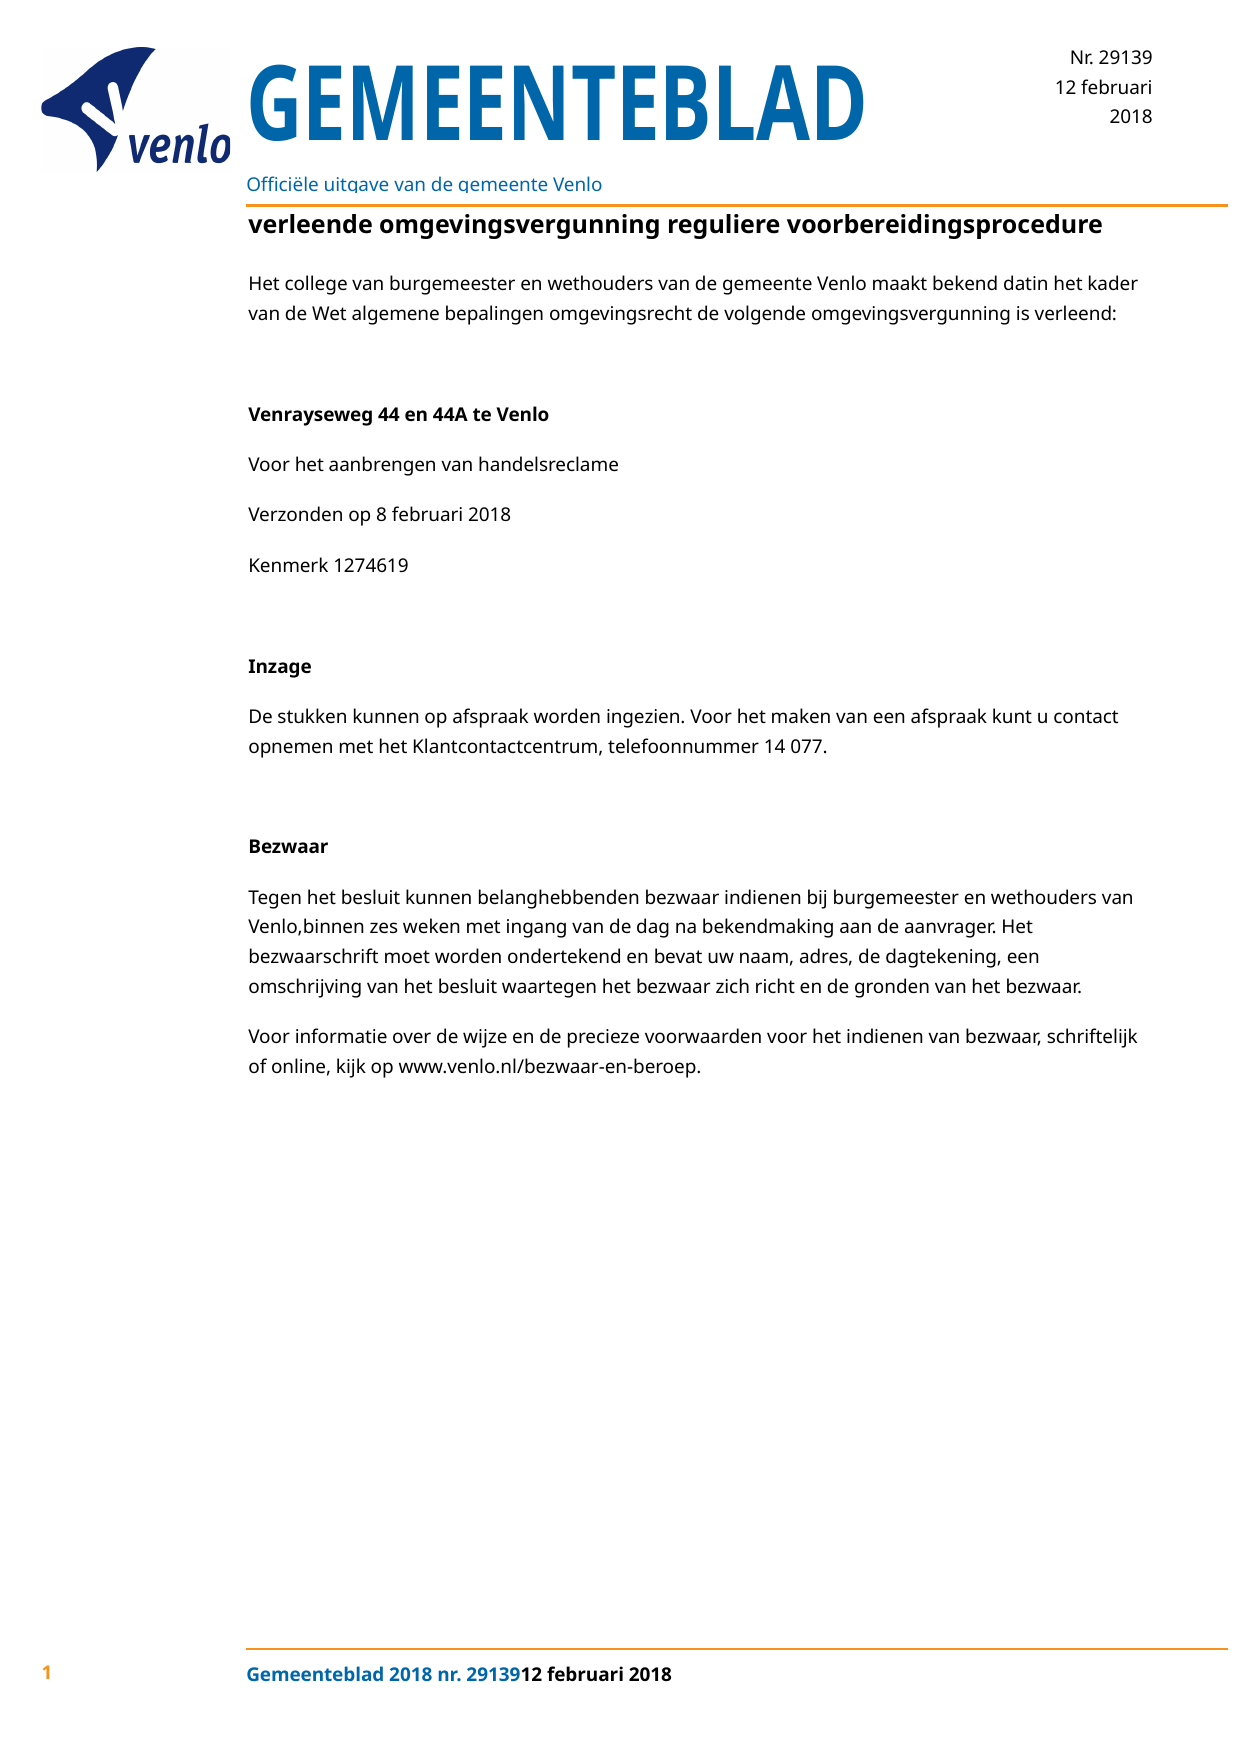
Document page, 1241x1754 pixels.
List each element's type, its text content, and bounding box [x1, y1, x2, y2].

text Kenmerk 1274619 [248, 552, 1152, 578]
text De stukken kunnen op afspraak worden ingezien. Voor het maken van een afspraak kunt u contact opnemen met het Klantcontactcentrum, telefoonnummer 14 077. [248, 703, 1152, 758]
text Voor het aanbrengen van handelsreclame [248, 451, 1152, 477]
text Venrayseweg 44 en 44A te Venlo [248, 401, 1152, 426]
picture [41, 47, 231, 172]
text Voor informatie over de wijze en de precieze voorwaarden voor het indienen van bezwaar, schriftelijk of online, kijk op www.venlo.nl/bezwaar-en-beroep. [248, 1023, 1152, 1078]
text Verzonden op 8 februari 2018 [248, 502, 1152, 527]
text Inzage [248, 653, 1152, 678]
text Bezwaar [248, 834, 1152, 859]
text Het college van burgemeester en wethouders van de gemeente Venlo maakt bekend datin het kader van de Wet algemene bepalingen omgevingsrecht de volgende omgevingsvergunning is verleend: [248, 270, 1152, 326]
text verleende omgevingsvergunning reguliere voorbereidingsprocedure [248, 207, 1152, 241]
text Tegen het besluit kunnen belanghebbenden bezwaar indienen bij burgemeester en wethouders van Venlo,binnen zes weken met ingang van de dag na bekendmaking aan de aanvrager. Het bezwaarschrift moet worden ondertekend en bevat uw naam, adres, de dagtekening, een omschrijving van het besluit waartegen het bezwaar zich richt en de gronden van het bezwaar. [248, 884, 1152, 998]
